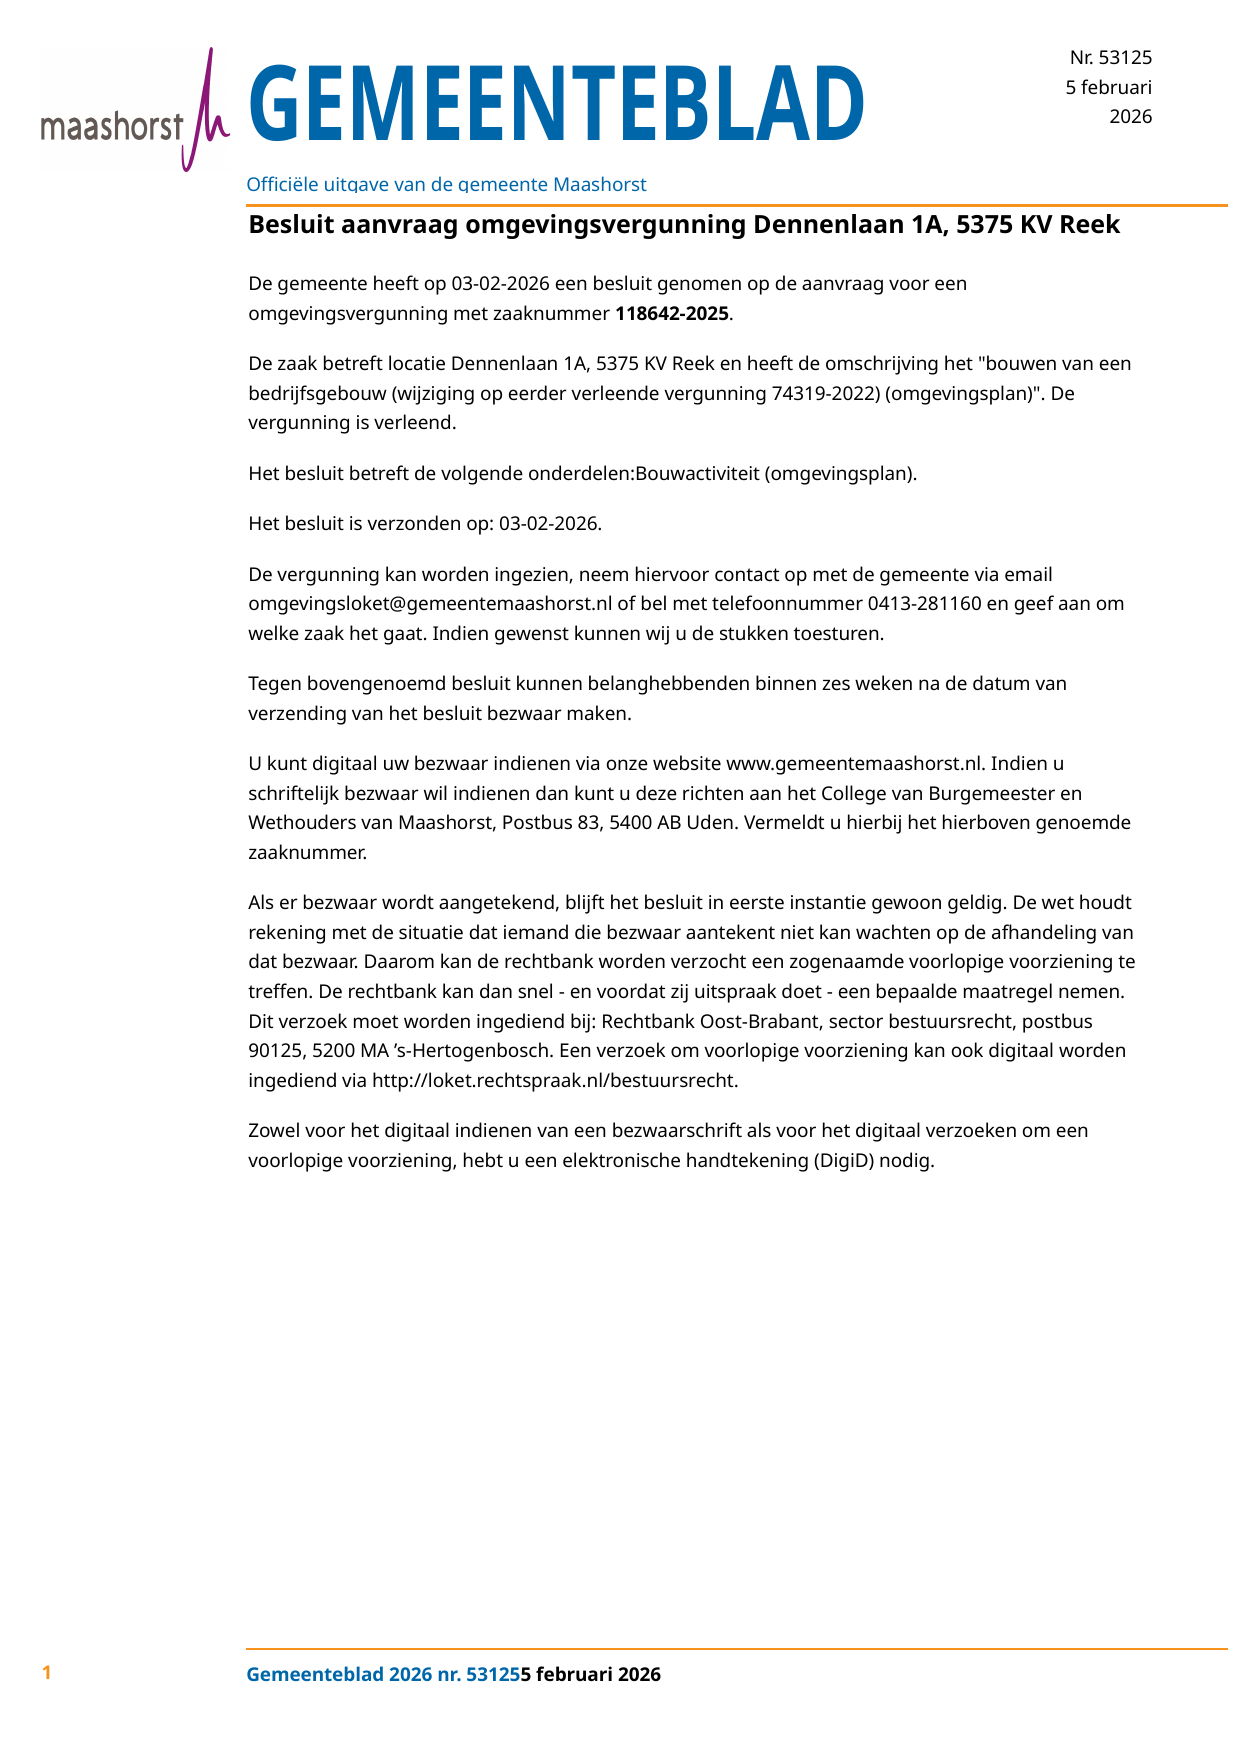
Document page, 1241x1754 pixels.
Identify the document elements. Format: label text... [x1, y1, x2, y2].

text Het besluit betreft de volgende onderdelen:Bouwactiviteit (omgevingsplan). [248, 460, 1152, 486]
text Besluit aanvraag omgevingsvergunning Dennenlaan 1A, 5375 KV Reek [248, 207, 1152, 241]
text Als er bezwaar wordt aangetekend, blijft het besluit in eerste instantie gewoon geldig. De wet houdt rekening met de situatie dat iemand die bezwaar aantekent niet kan wachten op de afhandeling van dat bezwaar. Daarom kan de rechtbank worden verzocht een zogenaamde voorlopige voorziening te treffen. De rechtbank kan dan snel - en voordat zij uitspraak doet - een bepaalde maatregel nemen. Dit verzoek moet worden ingediend bij: Rechtbank Oost-Brabant, sector bestuursrecht, postbus 90125, 5200 MA ’s-Hertogenbosch. Een verzoek om voorlopige voorziening kan ook digitaal worden ingediend via http://loket.rechtspraak.nl/bestuursrecht. [248, 889, 1152, 1093]
text Tegen bovengenoemd besluit kunnen belanghebbenden binnen zes weken na de datum van verzending van het besluit bezwaar maken. [248, 670, 1152, 726]
text Het besluit is verzonden op: 03-02-2026. [248, 510, 1152, 536]
text De zaak betreft locatie Dennenlaan 1A, 5375 KV Reek en heeft de omschrijving het "bouwen van een bedrijfsgebouw (wijziging op eerder verleende vergunning 74319-2022) (omgevingsplan)". De vergunning is verleend. [248, 350, 1152, 435]
picture [41, 47, 231, 172]
text De gemeente heeft op 03-02-2026 een besluit genomen op de aanvraag voor een omgevingsvergunning met zaaknummer 118642-2025. [248, 270, 1152, 326]
text De vergunning kan worden ingezien, neem hiervoor contact op met de gemeente via email omgevingsloket@gemeentemaashorst.nl of bel met telefoonnummer 0413-281160 en geef aan om welke zaak het gaat. Indien gewenst kunnen wij u de stukken toesturen. [248, 561, 1152, 646]
text Zowel voor het digitaal indienen van een bezwaarschrift als voor het digitaal verzoeken om een voorlopige voorziening, hebt u een elektronische handtekening (DigiD) nodig. [248, 1117, 1152, 1173]
text U kunt digitaal uw bezwaar indienen via onze website www.gemeentemaashorst.nl. Indien u schriftelijk bezwaar wil indienen dan kunt u deze richten aan het College van Burgemeester en Wethouders van Maashorst, Postbus 83, 5400 AB Uden. Vermeldt u hierbij het hierboven genoemde zaaknummer. [248, 750, 1152, 865]
